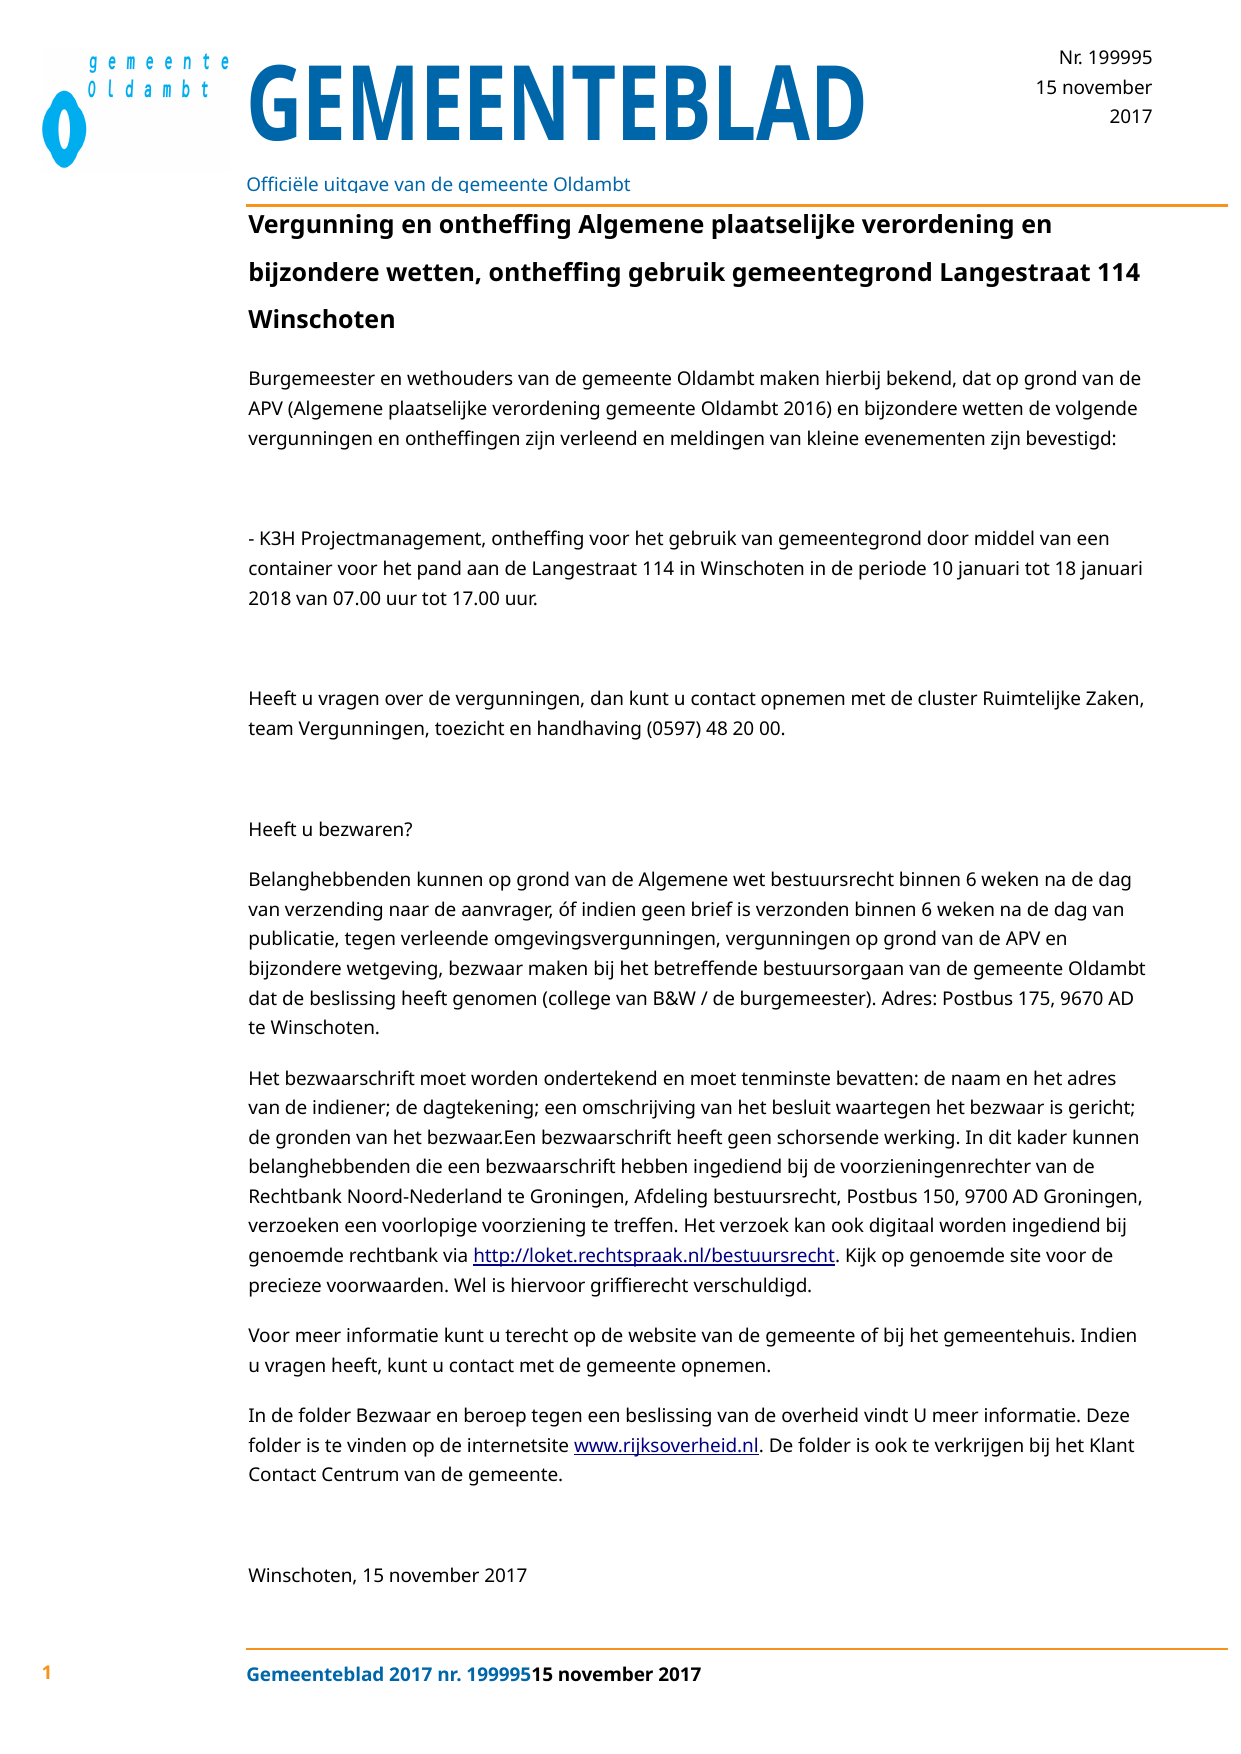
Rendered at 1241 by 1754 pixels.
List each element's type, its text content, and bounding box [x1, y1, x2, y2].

picture [41, 47, 231, 172]
text Vergunning en ontheffing Algemene plaatselijke verordening en bijzondere wetten, ontheffing gebruik gemeentegrond Langestraat 114 Winschoten [248, 207, 1152, 336]
text In de folder Bezwaar en beroep tegen een beslissing van de overheid vindt U meer informatie. Deze folder is te vinden op de internetsite www.rijksoverheid.nl. De folder is ook te verkrijgen bij het Klant Contact Centrum van de gemeente. [248, 1402, 1152, 1487]
text Voor meer informatie kunt u terecht op de website van de gemeente of bij het gemeentehuis. Indien u vragen heeft, kunt u contact met de gemeente opnemen. [248, 1322, 1152, 1377]
text Winschoten, 15 november 2017 [248, 1562, 1152, 1588]
text Heeft u bezwaren? [248, 816, 1152, 842]
text Belanghebbenden kunnen op grond van de Algemene wet bestuursrecht binnen 6 weken na de dag van verzending naar de aanvrager, óf indien geen brief is verzonden binnen 6 weken na de dag van publicatie, tegen verleende omgevingsvergunningen, vergunningen op grond van de APV en bijzondere wetgeving, bezwaar maken bij het betreffende bestuursorgaan van de gemeente Oldambt dat de beslissing heeft genomen (college van B&W / de burgemeester). Adres: Postbus 175, 9670 AD te Winschoten. [248, 866, 1152, 1040]
text - K3H Projectmanagement, ontheffing voor het gebruik van gemeentegrond door middel van een container voor het pand aan de Langestraat 114 in Winschoten in de periode 10 januari tot 18 januari 2018 van 07.00 uur tot 17.00 uur. [248, 526, 1152, 610]
text Heeft u vragen over de vergunningen, dan kunt u contact opnemen met de cluster Ruimtelijke Zaken, team Vergunningen, toezicht en handhaving (0597) 48 20 00. [248, 686, 1152, 741]
text Het bezwaarschrift moet worden ondertekend en moet tenminste bevatten: de naam en het adres van de indiener; de dagtekening; een omschrijving van het besluit waartegen het bezwaar is gericht; de gronden van het bezwaar.Een bezwaarschrift heeft geen schorsende werking. In dit kader kunnen belanghebbenden die een bezwaarschrift hebben ingediend bij de voorzieningenrechter van de Rechtbank Noord-Nederland te Groningen, Afdeling bestuursrecht, Postbus 150, 9700 AD Groningen, verzoeken een voorlopige voorziening te treffen. Het verzoek kan ook digitaal worden ingediend bij genoemde rechtbank via http://loket.rechtspraak.nl/bestuursrecht. Kijk op genoemde site voor de precieze voorwaarden. Wel is hiervoor griffierecht verschuldigd. [248, 1065, 1152, 1297]
text Burgemeester en wethouders van de gemeente Oldambt maken hierbij bekend, dat op grond van de APV (Algemene plaatselijke verordening gemeente Oldambt 2016) en bijzondere wetten de volgende vergunningen en ontheffingen zijn verleend en meldingen van kleine evenementen zijn bevestigd: [248, 366, 1152, 450]
